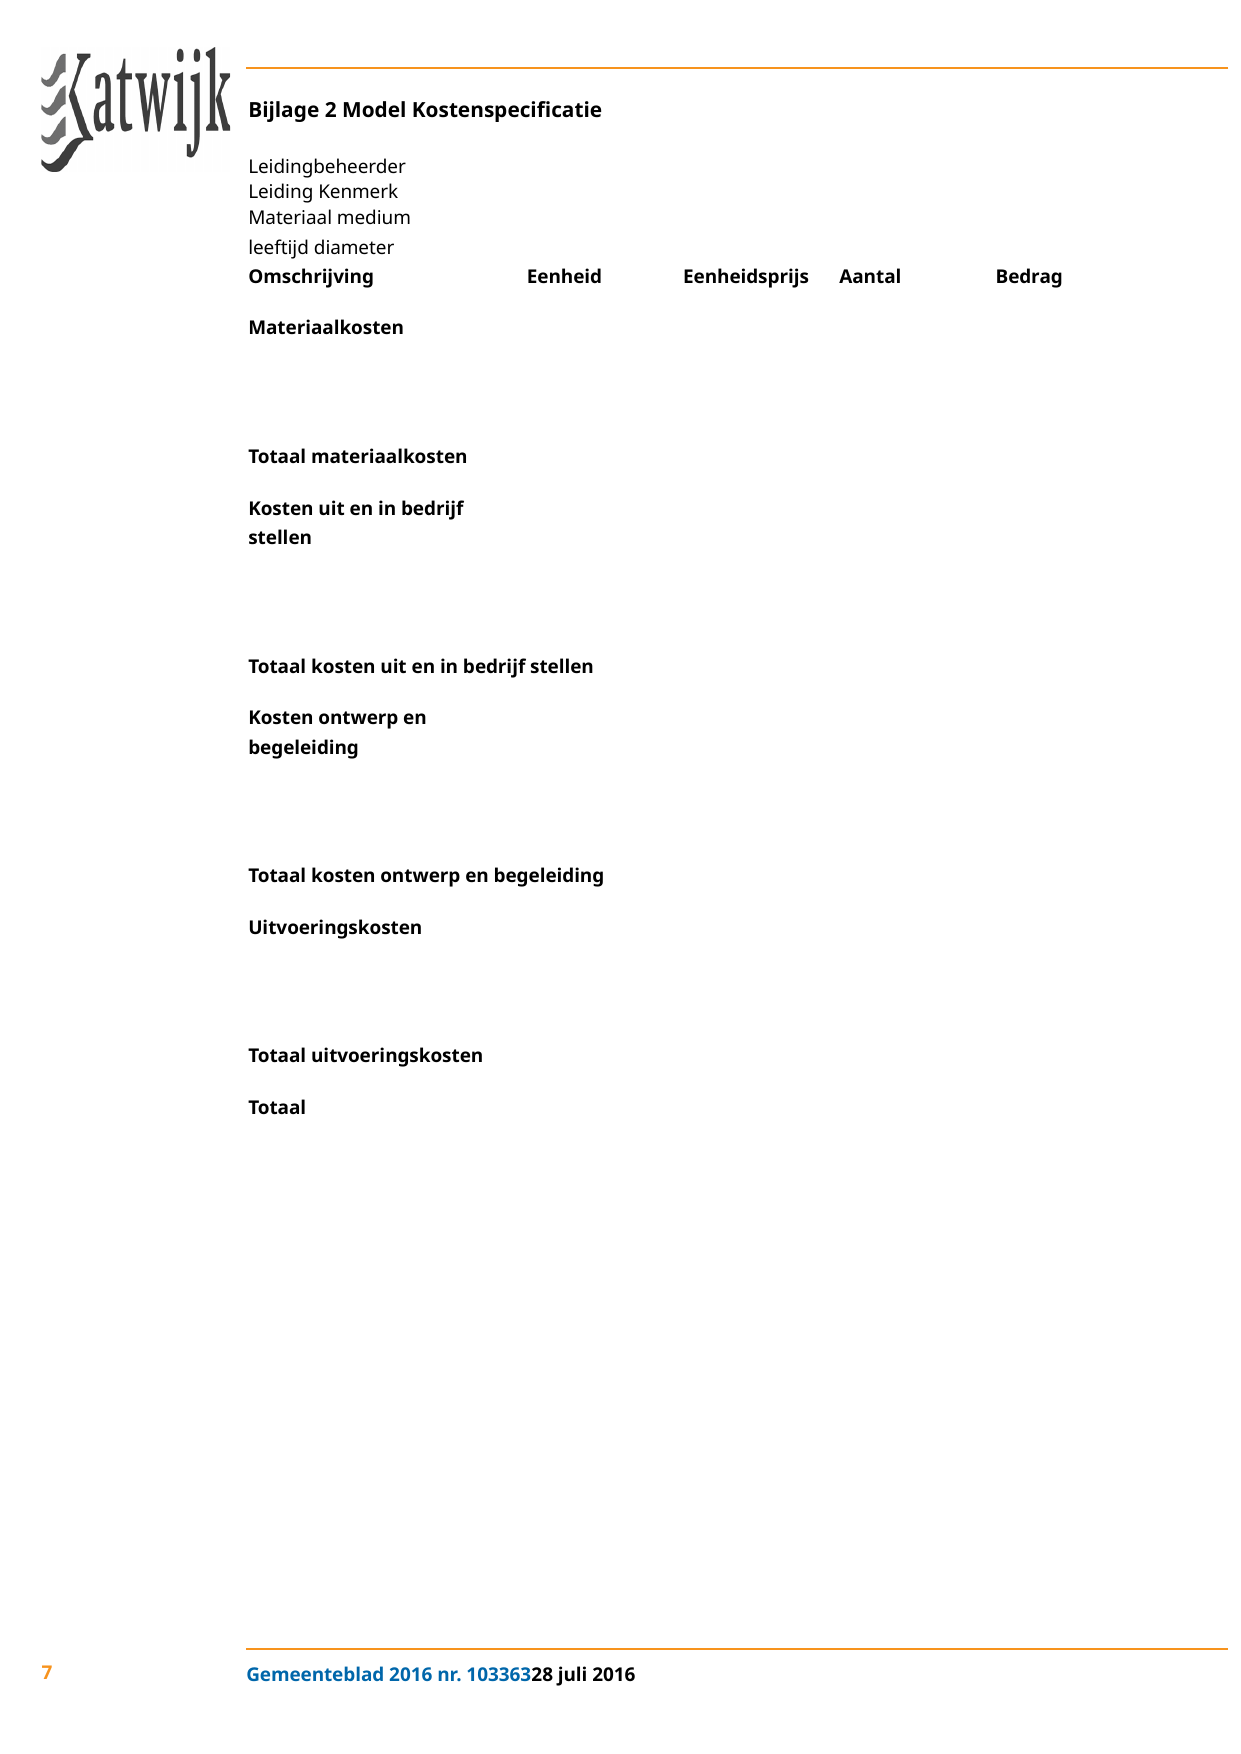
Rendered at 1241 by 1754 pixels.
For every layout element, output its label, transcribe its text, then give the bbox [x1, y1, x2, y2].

table_cell [995, 991, 1152, 1017]
table_cell [527, 366, 683, 392]
table_cell [995, 837, 1152, 863]
table_cell [248, 811, 527, 837]
picture [41, 47, 231, 172]
table_cell [995, 418, 1152, 443]
table_cell Materiaalkosten [248, 315, 527, 340]
table_cell [248, 760, 527, 785]
table_cell [248, 576, 527, 601]
table_cell [248, 888, 1152, 914]
table_cell [683, 576, 839, 601]
table_cell [995, 601, 1152, 627]
table_cell [248, 1017, 527, 1043]
table_cell [683, 760, 839, 785]
table_cell [839, 940, 995, 966]
table_cell [995, 760, 1152, 785]
table_cell [248, 991, 527, 1017]
table_cell Totaal materiaalkosten [248, 443, 995, 469]
table_cell [839, 495, 995, 550]
table_cell [995, 366, 1152, 392]
table_cell [839, 576, 995, 601]
table_cell [995, 315, 1152, 340]
table_cell [248, 340, 527, 366]
table_cell [683, 340, 839, 366]
table_cell [839, 315, 995, 340]
table_cell [995, 576, 1152, 601]
table_cell [683, 785, 839, 811]
table_cell Kosten ontwerp en begeleiding [248, 704, 527, 760]
table_cell [248, 418, 527, 443]
table_cell [248, 940, 527, 966]
table_cell [683, 627, 839, 653]
table_cell [527, 914, 683, 940]
table_cell [248, 966, 527, 991]
table_cell [683, 392, 839, 417]
table_cell [683, 495, 839, 550]
table_cell [839, 340, 995, 366]
table_cell [839, 837, 995, 863]
table_cell [995, 443, 1152, 469]
table_cell [683, 837, 839, 863]
table_cell [527, 392, 683, 417]
table_cell [995, 392, 1152, 417]
table_cell [683, 366, 839, 392]
table_cell [683, 1017, 839, 1043]
table_cell [248, 289, 1152, 314]
table_cell [995, 940, 1152, 966]
table_cell [683, 811, 839, 837]
table_cell [527, 576, 683, 601]
table_header Eenheid [527, 263, 683, 289]
table_header Omschrijving [248, 263, 527, 289]
table_cell [527, 966, 683, 991]
table_cell [248, 837, 527, 863]
table_cell [527, 760, 683, 785]
table_cell [448, 205, 1152, 260]
table_cell Leiding Kenmerk [248, 179, 448, 204]
table_cell [839, 601, 995, 627]
table_cell [839, 366, 995, 392]
table_cell [839, 392, 995, 417]
table_cell [995, 704, 1152, 760]
table_cell [248, 785, 527, 811]
table_cell [248, 679, 1152, 704]
table_cell [527, 340, 683, 366]
table_cell [995, 653, 1152, 679]
table_cell Totaal [248, 1094, 995, 1120]
table_cell [248, 366, 527, 392]
table_cell [527, 550, 683, 576]
table_cell [683, 550, 839, 576]
table_cell [248, 1069, 1152, 1094]
table_cell [683, 966, 839, 991]
table_cell [248, 601, 527, 627]
table_cell [839, 627, 995, 653]
table_cell Totaal kosten ontwerp en begeleiding [248, 863, 995, 888]
table_cell [527, 811, 683, 837]
table_cell [995, 811, 1152, 837]
table_cell [527, 991, 683, 1017]
table_cell [448, 179, 1152, 204]
table_cell [683, 704, 839, 760]
table_cell [527, 418, 683, 443]
table_header Eenheidsprijs [683, 263, 839, 289]
table_cell [839, 550, 995, 576]
table_cell [683, 940, 839, 966]
table_cell [683, 601, 839, 627]
table_cell [839, 704, 995, 760]
table_cell [527, 940, 683, 966]
table_cell [248, 392, 527, 417]
table_cell [839, 914, 995, 940]
table_header Aantal [839, 263, 995, 289]
table_cell Totaal uitvoeringskosten [248, 1043, 995, 1068]
table_cell [527, 704, 683, 760]
table_cell [995, 1094, 1152, 1120]
table_cell [995, 914, 1152, 940]
table_cell [527, 837, 683, 863]
table_cell [995, 785, 1152, 811]
table_cell [839, 1017, 995, 1043]
table_cell [527, 315, 683, 340]
table_header Leidingbeheerder [248, 153, 448, 179]
table_cell [527, 601, 683, 627]
table_cell Materiaal medium leeftijd diameter [248, 205, 448, 260]
table_cell Kosten uit en in bedrijf stellen [248, 495, 527, 550]
table_cell [248, 550, 527, 576]
table_cell [839, 966, 995, 991]
table_cell [995, 340, 1152, 366]
text Bijlage 2 Model Kostenspecificatie [248, 95, 1152, 123]
table_cell [683, 418, 839, 443]
table_cell [995, 966, 1152, 991]
table_cell [683, 991, 839, 1017]
table_cell [995, 1017, 1152, 1043]
table_cell Uitvoeringskosten [248, 914, 527, 940]
table_cell [995, 863, 1152, 888]
table_header [448, 153, 1152, 179]
table_cell [995, 627, 1152, 653]
table_cell Totaal kosten uit en in bedrijf stellen [248, 653, 995, 679]
table_cell [527, 1017, 683, 1043]
table_cell [527, 495, 683, 550]
table_cell [248, 627, 527, 653]
table_cell [839, 418, 995, 443]
table_cell [839, 991, 995, 1017]
table_cell [839, 785, 995, 811]
table_cell [527, 627, 683, 653]
table_cell [683, 914, 839, 940]
table_cell [839, 811, 995, 837]
table_cell [995, 495, 1152, 550]
table_cell [248, 469, 1152, 495]
table_cell [683, 315, 839, 340]
table_cell [995, 550, 1152, 576]
table_cell [995, 1043, 1152, 1068]
table_cell [527, 785, 683, 811]
table_header Bedrag [995, 263, 1152, 289]
table_cell [839, 760, 995, 785]
